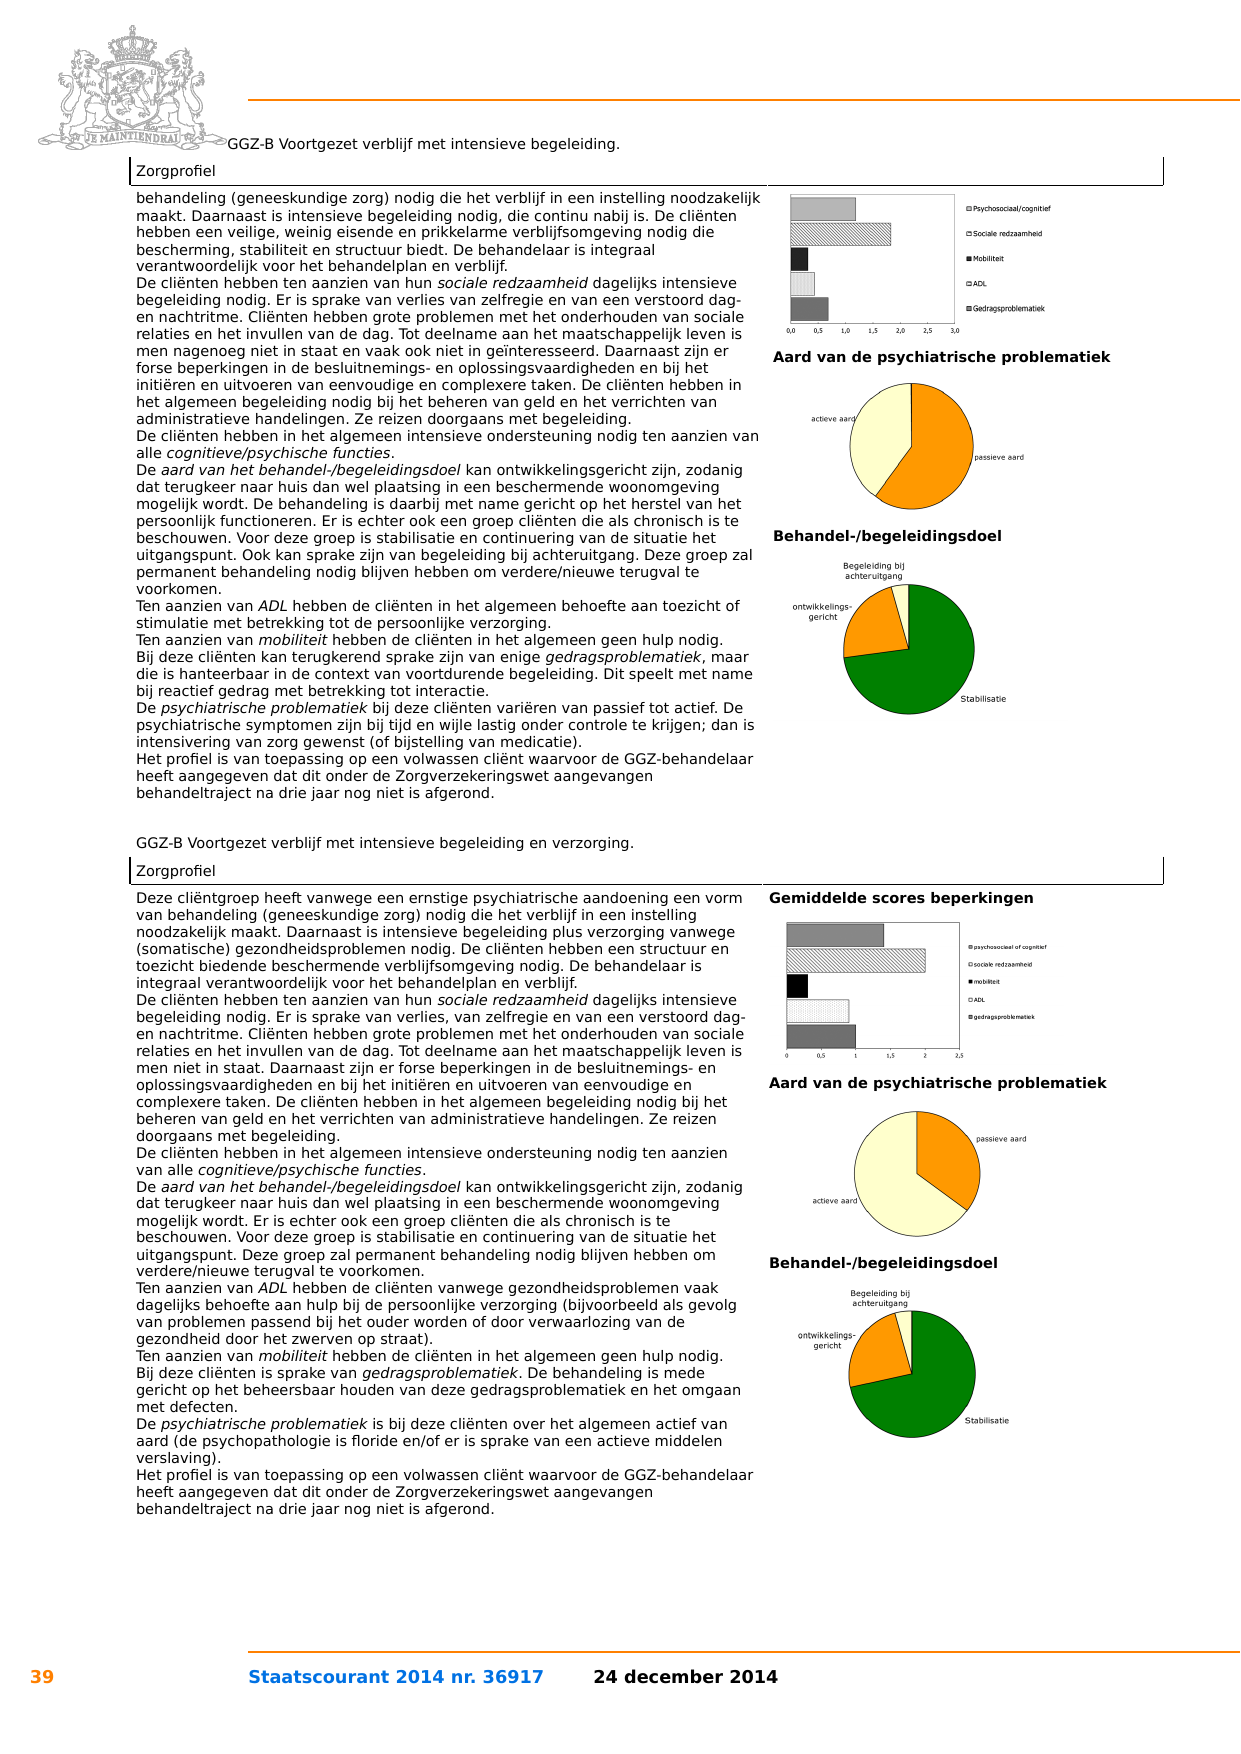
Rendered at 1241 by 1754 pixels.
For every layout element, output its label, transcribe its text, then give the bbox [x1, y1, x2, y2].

table_cell Zorgprofiel [131, 158, 1163, 185]
picture [772, 555, 1069, 721]
table_cell behandeling (geneeskundige zorg) nodig die het verblijf in een instelling noodzakelijk maakt. Daarnaast is intensieve begeleiding nodig, die continu nabij is. De cliënten hebben een veilige, weinig eisende en prikkelarme verblijfsomgeving nodig die bescherming, stabiliteit en structuur biedt. De behandelaar is integraal verantwoordelijk voor het behandelplan en verblijf. De cliënten hebben ten aanzien van hun sociale redzaamheid dagelijks intensieve begeleiding nodig. Er is sprake van verlies van zelfregie en van een verstoord dag- en nachtritme. Cliënten hebben grote problemen met het onderhouden van sociale relaties en het invullen van de dag. Tot deelname aan het maatschappelijk leven is men nagenoeg niet in staat en vaak ook niet in geïnteresseerd. Daarnaast zijn er forse beperkingen in de besluitnemings- en oplossingsvaardigheden en bij het initiëren en uitvoeren van eenvoudige en complexere taken. De cliënten hebben in het algemeen begeleiding nodig bij het beheren van geld en het verrichten van administratieve handelingen. Ze reizen doorgaans met begeleiding. De cliënten hebben in het algemeen intensieve ondersteuning nodig ten aanzien van alle cognitieve/psychische functies. De aard van het behandel-/begeleidingsdoel kan ontwikkelingsgericht zijn, zodanig dat terugkeer naar huis dan wel plaatsing in een beschermende woonomgeving mogelijk wordt. De behandeling is daarbij met name gericht op het herstel van het persoonlijk functioneren. Er is echter ook een groep cliënten die als chronisch is te beschouwen. Voor deze groep is stabilisatie en continuering van de situatie het uitgangspunt. Ook kan sprake zijn van begeleiding bij achteruitgang. Deze groep zal permanent behandeling nodig blijven hebben om verdere/nieuwe terugval te voorkomen. Ten aanzien van ADL hebben de cliënten in het algemeen behoefte aan toezicht of stimulatie met betrekking tot de persoonlijke verzorging. Ten aanzien van mobiliteit hebben de cliënten in het algemeen geen hulp nodig. Bij deze cliënten kan terugkerend sprake zijn van enige gedragsproblematiek, maar die is hanteerbaar in de context van voortdurende begeleiding. Dit speelt met name bij reactief gedrag met betrekking tot interactie. De psychiatrische problematiek bij deze cliënten variëren van passief tot actief. De psychiatrische symptomen zijn bij tijd en wijle lastig onder controle te krijgen; dan is intensivering van zorg gewenst (of bijstelling van medicatie). Het profiel is van toepassing op een volwassen cliënt waarvoor de GGZ-behandelaar heeft aangegeven dat dit onder de Zorgverzekeringswet aangevangen behandeltraject na drie jaar nog niet is afgerond. [131, 186, 767, 806]
table_cell [763, 1098, 1163, 1249]
table_cell [768, 186, 1163, 343]
picture [768, 1102, 1065, 1245]
table_cell Aard van de psychiatrische problematiek [768, 344, 1163, 370]
table_cell [763, 1278, 1163, 1523]
picture [768, 917, 1065, 1065]
table_cell Gemiddelde scores beperkingen [763, 885, 1163, 911]
table_header GGZ-B Voortgezet verblijf met intensieve begeleiding en verzorging. [131, 830, 1163, 857]
table_cell [768, 551, 1163, 806]
picture [772, 190, 1069, 338]
table_cell Aard van de psychiatrische problematiek [763, 1071, 1163, 1097]
table_header GGZ-B Voortgezet verblijf met intensieve begeleiding. [131, 131, 1163, 157]
table_cell Zorgprofiel [131, 858, 1163, 884]
table_cell Behandel-/begeleidingsdoel [763, 1250, 1163, 1276]
table_cell Deze cliëntgroep heeft vanwege een ernstige psychiatrische aandoening een vorm van behandeling (geneeskundige zorg) nodig die het verblijf in een instelling noodzakelijk maakt. Daarnaast is intensieve begeleiding plus verzorging vanwege (somatische) gezondheidsproblemen nodig. De cliënten hebben een structuur en toezicht biedende beschermende verblijfsomgeving nodig. De behandelaar is integraal verantwoordelijk voor het behandelplan en verblijf. De cliënten hebben ten aanzien van hun sociale redzaamheid dagelijks intensieve begeleiding nodig. Er is sprake van verlies, van zelfregie en van een verstoord dag- en nachtritme. Cliënten hebben grote problemen met het onderhouden van sociale relaties en het invullen van de dag. Tot deelname aan het maatschappelijk leven is men niet in staat. Daarnaast zijn er forse beperkingen in de besluitnemings- en oplossingsvaardigheden en bij het initiëren en uitvoeren van eenvoudige en complexere taken. De cliënten hebben in het algemeen begeleiding nodig bij het beheren van geld en het verrichten van administratieve handelingen. Ze reizen doorgaans met begeleiding. De cliënten hebben in het algemeen intensieve ondersteuning nodig ten aanzien van alle cognitieve/psychische functies. De aard van het behandel-/begeleidingsdoel kan ontwikkelingsgericht zijn, zodanig dat terugkeer naar huis dan wel plaatsing in een beschermende woonomgeving mogelijk wordt. Er is echter ook een groep cliënten die als chronisch is te beschouwen. Voor deze groep is stabilisatie en continuering van de situatie het uitgangspunt. Deze groep zal permanent behandeling nodig blijven hebben om verdere/nieuwe terugval te voorkomen. Ten aanzien van ADL hebben de cliënten vanwege gezondheidsproblemen vaak dagelijks behoefte aan hulp bij de persoonlijke verzorging (bijvoorbeeld als gevolg van problemen passend bij het ouder worden of door verwaarlozing van de gezondheid door het zwerven op straat). Ten aanzien van mobiliteit hebben de cliënten in het algemeen geen hulp nodig. Bij deze cliënten is sprake van gedragsproblematiek. De behandeling is mede gericht op het beheersbaar houden van deze gedragsproblematiek en het omgaan met defecten. De psychiatrische problematiek is bij deze cliënten over het algemeen actief van aard (de psychopathologie is floride en/of er is sprake van een actieve middelen verslaving). Het profiel is van toepassing op een volwassen cliënt waarvoor de GGZ-behandelaar heeft aangegeven dat dit onder de Zorgverzekeringswet aangevangen behandeltraject na drie jaar nog niet is afgerond. [131, 885, 762, 1523]
table_cell Behandel-/begeleidingsdoel [768, 523, 1163, 550]
table_cell [763, 913, 1163, 1069]
picture [772, 375, 1069, 518]
picture [38, 25, 227, 150]
picture [768, 1282, 1065, 1448]
table_cell [768, 371, 1163, 522]
